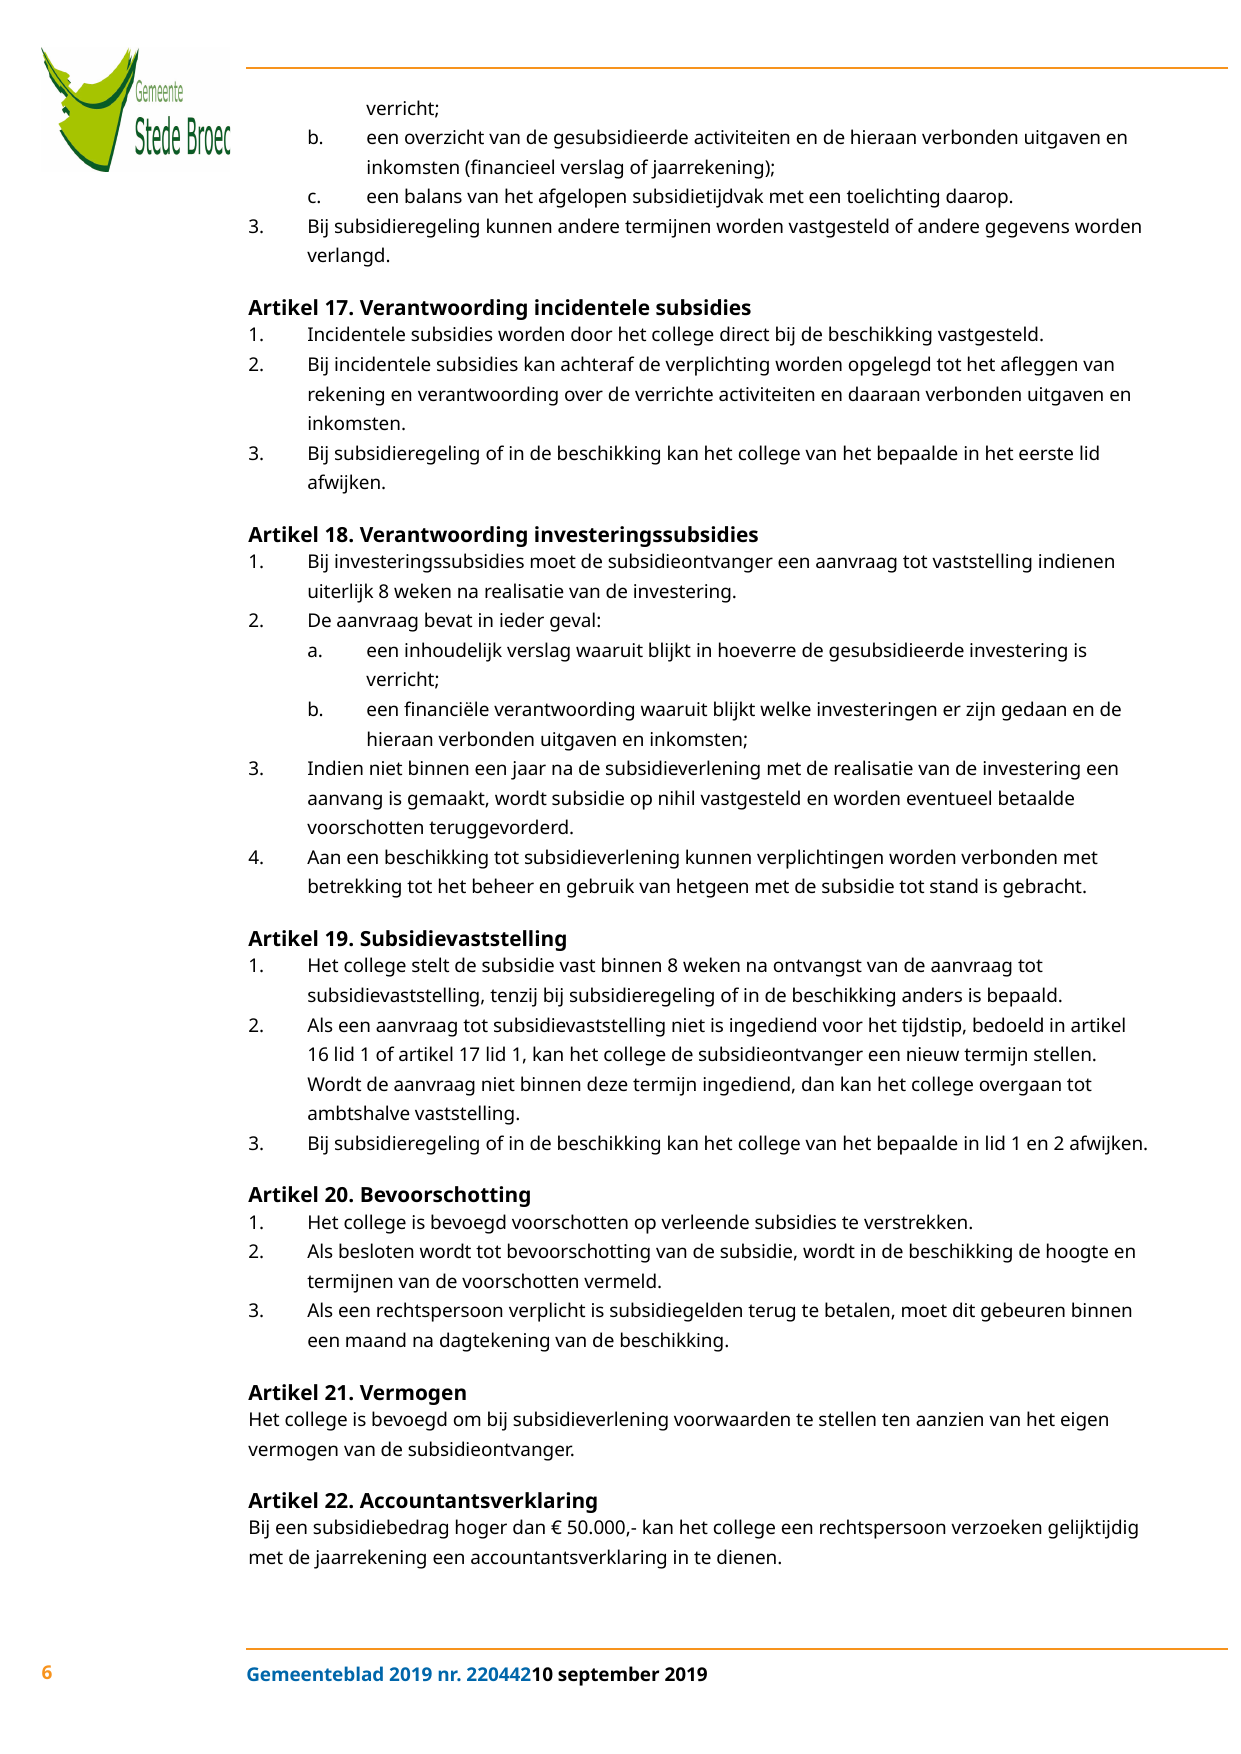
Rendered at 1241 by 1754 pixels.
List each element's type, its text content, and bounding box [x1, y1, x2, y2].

list Indien niet binnen een jaar na de subsidieverlening met de realisatie van de investering een aanvang is gemaakt, wordt subsidie op nihil vastgesteld en worden eventueel betaalde voorschotten teruggevorderd. [248, 755, 1152, 840]
list Bij investeringssubsidies moet de subsidieontvanger een aanvraag tot vaststelling indienen uiterlijk 8 weken na realisatie van de investering. [248, 548, 1152, 604]
text Het college is bevoegd om bij subsidieverlening voorwaarden te stellen ten aanzien van het eigen vermogen van de subsidieontvanger. [248, 1406, 1152, 1461]
text Artikel 19. Subsidievaststelling [248, 924, 1152, 953]
list Bij incidentele subsidies kan achteraf de verplichting worden opgelegd tot het afleggen van rekening en verantwoording over de verrichte activiteiten en daaraan verbonden uitgaven en inkomsten. [248, 351, 1152, 436]
text Artikel 20. Bevoorschotting [248, 1181, 1152, 1209]
list een financiële verantwoording waaruit blijkt welke investeringen er zijn gedaan en de hieraan verbonden uitgaven en inkomsten; [307, 696, 1152, 752]
list verricht; [307, 95, 1152, 121]
list Aan een beschikking tot subsidieverlening kunnen verplichtingen worden verbonden met betrekking tot het beheer en gebruik van hetgeen met de subsidie tot stand is gebracht. [248, 844, 1152, 899]
list een overzicht van de gesubsidieerde activiteiten en de hieraan verbonden uitgaven en inkomsten (financieel verslag of jaarrekening); [307, 124, 1152, 180]
list De aanvraag bevat in ieder geval: [248, 607, 1152, 633]
text Artikel 21. Vermogen [248, 1378, 1152, 1406]
list Bij subsidieregeling of in de beschikking kan het college van het bepaalde in lid 1 en 2 afwijken. [248, 1130, 1152, 1156]
list een inhoudelijk verslag waaruit blijkt in hoeverre de gesubsidieerde investering is verricht; [307, 637, 1152, 692]
list Bij subsidieregeling of in de beschikking kan het college van het bepaalde in het eerste lid afwijken. [248, 440, 1152, 495]
list Als besloten wordt tot bevoorschotting van de subsidie, wordt in de beschikking de hoogte en termijnen van de voorschotten vermeld. [248, 1238, 1152, 1294]
list Als een rechtspersoon verplicht is subsidiegelden terug te betalen, moet dit gebeuren binnen een maand na dagtekening van de beschikking. [248, 1298, 1152, 1353]
text Artikel 17. Verantwoording incidentele subsidies [248, 293, 1152, 322]
list Als een aanvraag tot subsidievaststelling niet is ingediend voor het tijdstip, bedoeld in artikel 16 lid 1 of artikel 17 lid 1, kan het college de subsidieontvanger een nieuw termijn stellen. Wordt de aanvraag niet binnen deze termijn ingediend, dan kan het college overgaan tot ambtshalve vaststelling. [248, 1012, 1152, 1126]
list Het college is bevoegd voorschotten op verleende subsidies te verstrekken. [248, 1209, 1152, 1235]
text Artikel 18. Verantwoording investeringssubsidies [248, 520, 1152, 548]
list een balans van het afgelopen subsidietijdvak met een toelichting daarop. [307, 183, 1152, 209]
list Bij subsidieregeling kunnen andere termijnen worden vastgesteld of andere gegevens worden verlangd. [248, 213, 1152, 268]
picture [41, 47, 231, 172]
list Incidentele subsidies worden door het college direct bij de beschikking vastgesteld. [248, 322, 1152, 347]
text Bij een subsidiebedrag hoger dan € 50.000,- kan het college een rechtspersoon verzoeken gelijktijdig met de jaarrekening een accountantsverklaring in te dienen. [248, 1514, 1152, 1570]
text Artikel 22. Accountantsverklaring [248, 1486, 1152, 1514]
list Het college stelt de subsidie vast binnen 8 weken na ontvangst van de aanvraag tot subsidievaststelling, tenzij bij subsidieregeling of in de beschikking anders is bepaald. [248, 953, 1152, 1008]
